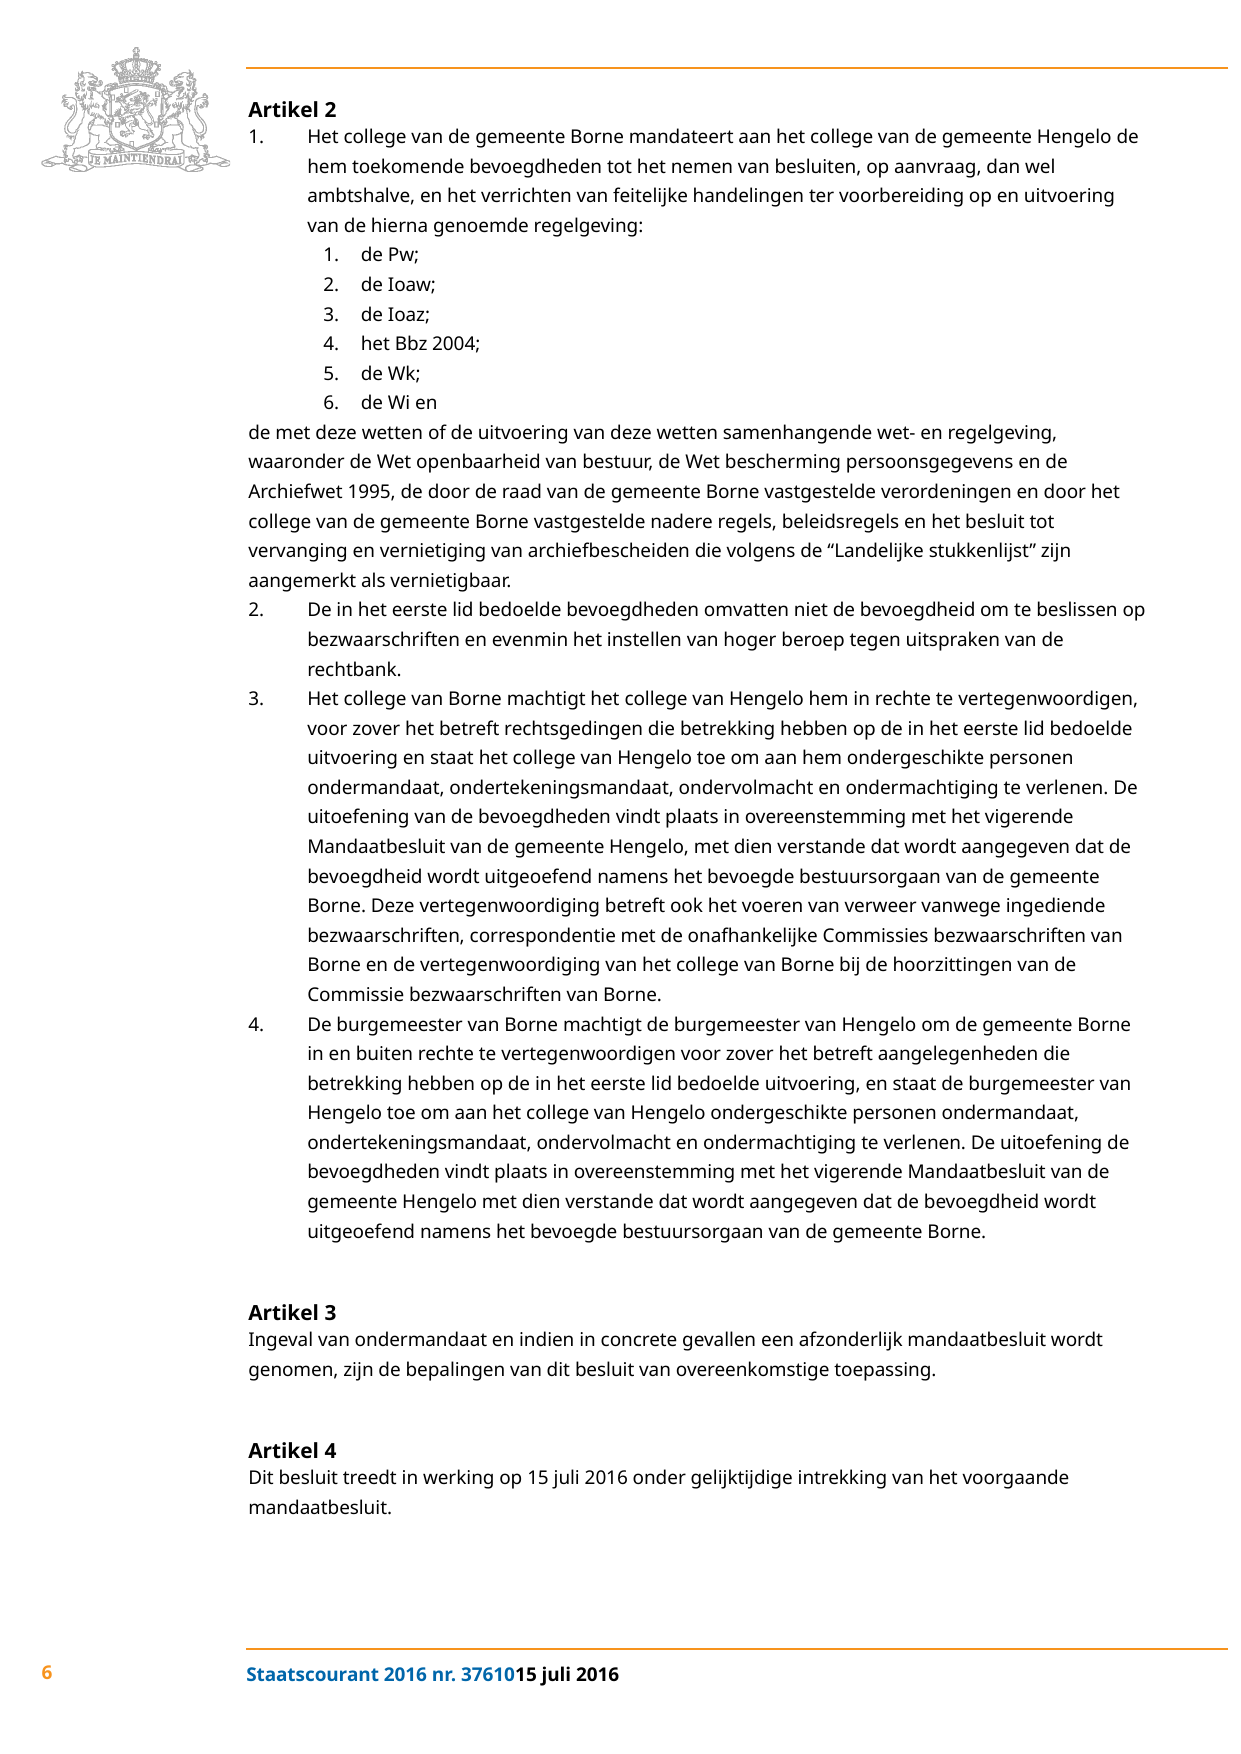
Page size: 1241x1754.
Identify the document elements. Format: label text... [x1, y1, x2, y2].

list de Pw; [323, 242, 1152, 267]
list de Wk; [323, 360, 1152, 386]
list De burgemeester van Borne machtigt de burgemeester van Hengelo om de gemeente Borne in en buiten rechte te vertegenwoordigen voor zover het betreft aangelegenheden die betrekking hebben op de in het eerste lid bedoelde uitvoering, en staat de burgemeester van Hengelo toe om aan het college van Hengelo ondergeschikte personen ondermandaat, ondertekeningsmandaat, ondervolmacht en ondermachtiging te verlenen. De uitoefening de bevoegdheden vindt plaats in overeenstemming met het vigerende Mandaatbesluit van de gemeente Hengelo met dien verstande dat wordt aangegeven dat de bevoegdheid wordt uitgeoefend namens het bevoegde bestuursorgaan van de gemeente Borne. [248, 1011, 1152, 1243]
list het Bbz 2004; [323, 330, 1152, 356]
list De in het eerste lid bedoelde bevoegdheden omvatten niet de bevoegdheid om te beslissen op bezwaarschriften en evenmin het instellen van hoger beroep tegen uitspraken van de rechtbank. [248, 597, 1152, 681]
list de Wi en [323, 389, 1152, 415]
list de Ioaz; [323, 301, 1152, 326]
list de Ioaw; [323, 271, 1152, 297]
text de met deze wetten of de uitvoering van deze wetten samenhangende wet- en regelgeving, waaronder de Wet openbaarheid van bestuur, de Wet bescherming persoonsgegevens en de Archiefwet 1995, de door de raad van de gemeente Borne vastgestelde verordeningen en door het college van de gemeente Borne vastgestelde nadere regels, beleidsregels en het besluit tot vervanging en vernietiging van archiefbescheiden die volgens de “Landelijke stukkenlijst” zijn aangemerkt als vernietigbaar. [248, 419, 1152, 593]
text Artikel 4 [248, 1436, 1152, 1464]
text Artikel 3 [248, 1298, 1152, 1326]
text Ingeval van ondermandaat en indien in concrete gevallen een afzonderlijk mandaatbesluit wordt genomen, zijn de bepalingen van dit besluit van overeenkomstige toepassing. [248, 1326, 1152, 1382]
list Het college van de gemeente Borne mandateert aan het college van de gemeente Hengelo de hem toekomende bevoegdheden tot het nemen van besluiten, op aanvraag, dan wel ambtshalve, en het verrichten van feitelijke handelingen ter voorbereiding op en uitvoering van de hierna genoemde regelgeving: [248, 123, 1152, 238]
picture [41, 47, 231, 172]
text Dit besluit treedt in werking op 15 juli 2016 onder gelijktijdige intrekking van het voorgaande mandaatbesluit. [248, 1464, 1152, 1519]
text Artikel 2 [248, 95, 1152, 123]
list Het college van Borne machtigt het college van Hengelo hem in rechte te vertegenwoordigen, voor zover het betreft rechtsgedingen die betrekking hebben op de in het eerste lid bedoelde uitvoering en staat het college van Hengelo toe om aan hem ondergeschikte personen ondermandaat, ondertekeningsmandaat, ondervolmacht en ondermachtiging te verlenen. De uitoefening van de bevoegdheden vindt plaats in overeenstemming met het vigerende Mandaatbesluit van de gemeente Hengelo, met dien verstande dat wordt aangegeven dat de bevoegdheid wordt uitgeoefend namens het bevoegde bestuursorgaan van de gemeente Borne. Deze vertegenwoordiging betreft ook het voeren van verweer vanwege ingediende bezwaarschriften, correspondentie met de onafhankelijke Commissies bezwaarschriften van Borne en de vertegenwoordiging van het college van Borne bij de hoorzittingen van de Commissie bezwaarschriften van Borne. [248, 685, 1152, 1007]
